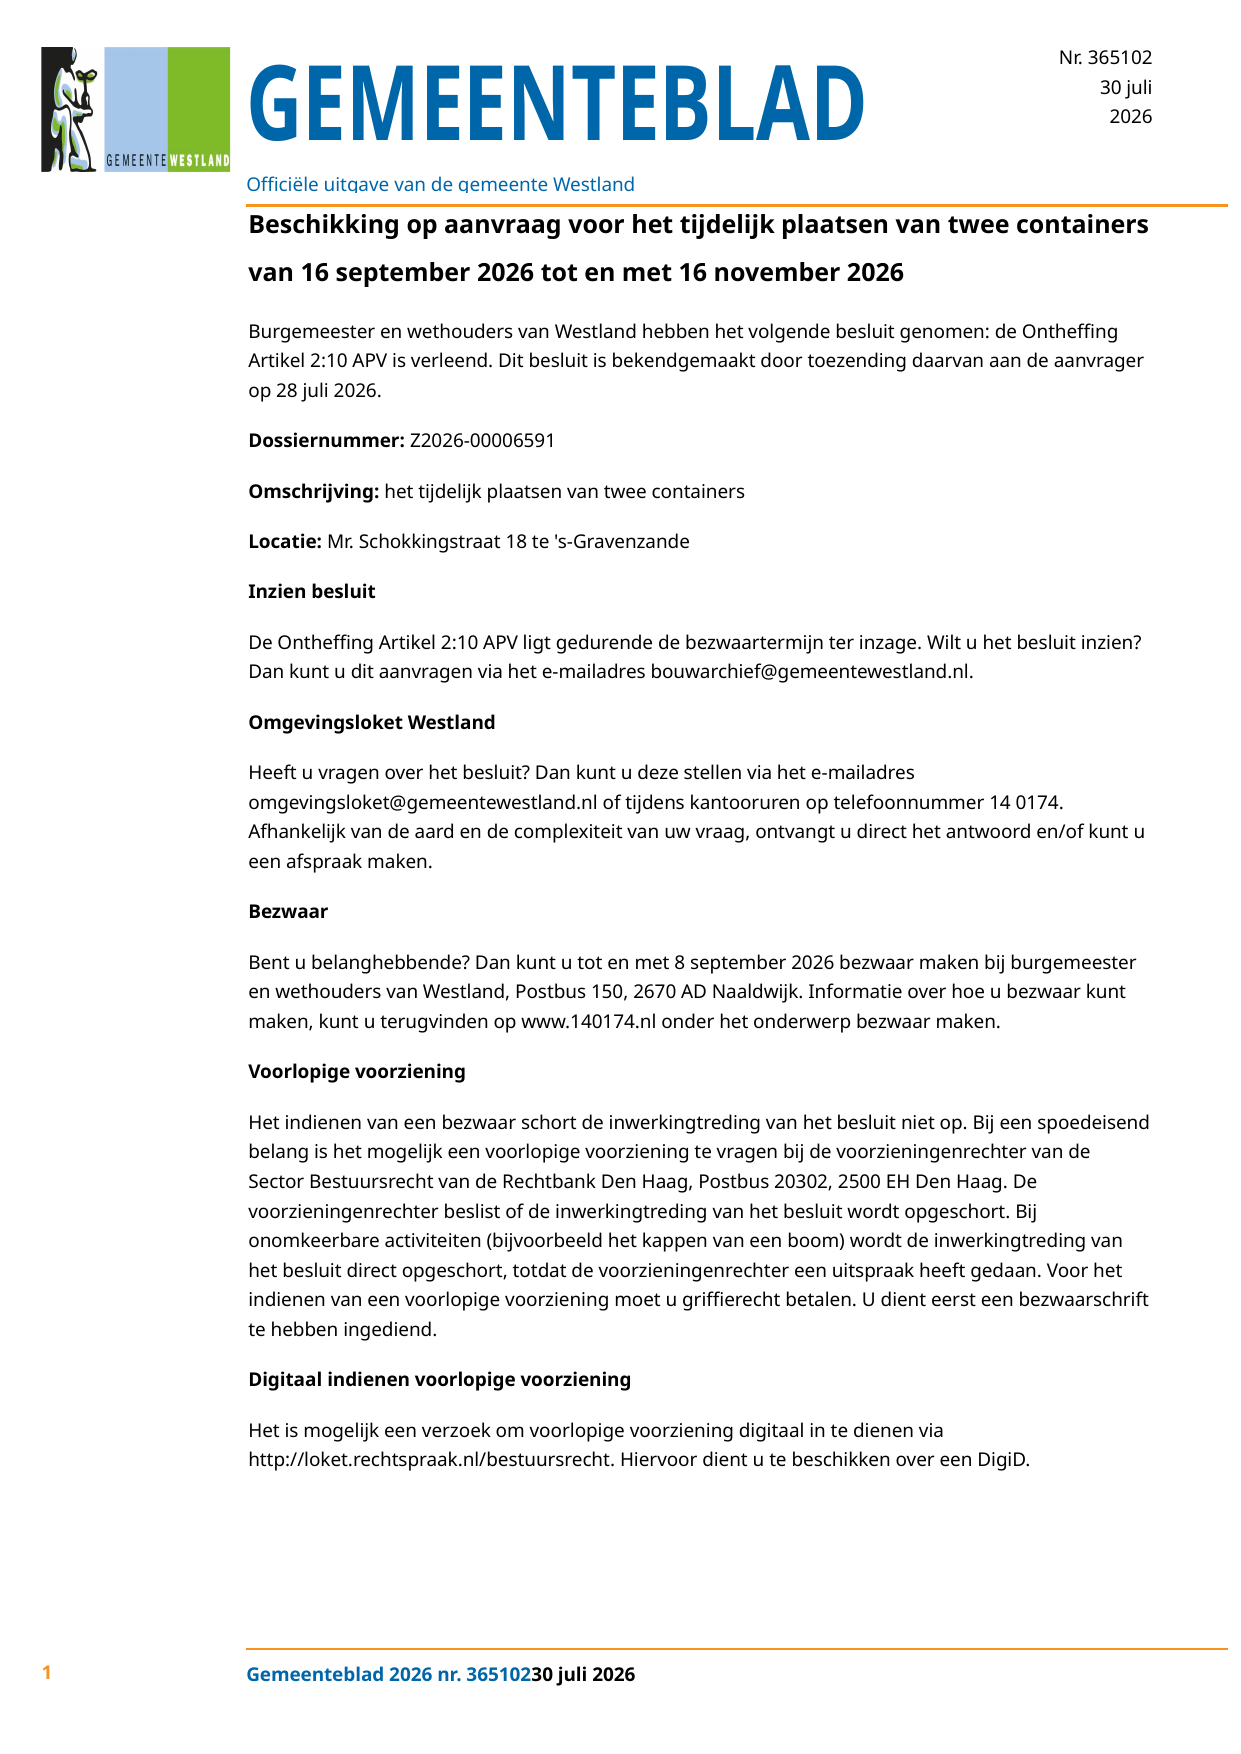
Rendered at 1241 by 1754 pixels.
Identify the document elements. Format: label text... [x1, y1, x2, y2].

text Locatie: Mr. Schokkingstraat 18 te 's-Gravenzande [248, 528, 1152, 554]
text Heeft u vragen over het besluit? Dan kunt u deze stellen via het e-mailadres omgevingsloket@gemeentewestland.nl of tijdens kantooruren op telefoonnummer 14 0174. Afhankelijk van de aard en de complexiteit van uw vraag, ontvangt u direct het antwoord en/of kunt u een afspraak maken. [248, 759, 1152, 874]
text De Ontheffing Artikel 2:10 APV ligt gedurende de bezwaartermijn ter inzage. Wilt u het besluit inzien? Dan kunt u dit aanvragen via het e-mailadres bouwarchief@gemeentewestland.nl. [248, 629, 1152, 684]
picture [41, 47, 231, 172]
text Voorlopige voorziening [248, 1059, 1152, 1084]
text Dossiernummer: Z2026-00006591 [248, 427, 1152, 453]
text Digitaal indienen voorlopige voorziening [248, 1367, 1152, 1392]
text Burgemeester en wethouders van Westland hebben het volgende besluit genomen: de Ontheffing Artikel 2:10 APV is verleend. Dit besluit is bekendgemaakt door toezending daarvan aan de aanvrager op 28 juli 2026. [248, 318, 1152, 403]
text Bezwaar [248, 899, 1152, 924]
text Bent u belanghebbende? Dan kunt u tot en met 8 september 2026 bezwaar maken bij burgemeester en wethouders van Westland, Postbus 150, 2670 AD Naaldwijk. Informatie over hoe u bezwaar kunt maken, kunt u terugvinden op www.140174.nl onder het onderwerp bezwaar maken. [248, 949, 1152, 1034]
text Omgevingsloket Westland [248, 709, 1152, 735]
text Het is mogelijk een verzoek om voorlopige voorziening digitaal in te dienen via http://loket.rechtspraak.nl/bestuursrecht. Hiervoor dient u te beschikken over een DigiD. [248, 1417, 1152, 1472]
text Het indienen van een bezwaar schort de inwerkingtreding van het besluit niet op. Bij een spoedeisend belang is het mogelijk een voorlopige voorziening te vragen bij de voorzieningenrechter van de Sector Bestuursrecht van de Rechtbank Den Haag, Postbus 20302, 2500 EH Den Haag. De voorzieningenrechter beslist of de inwerkingtreding van het besluit wordt opgeschort. Bij onomkeerbare activiteiten (bijvoorbeeld het kappen van een boom) wordt de inwerkingtreding van het besluit direct opgeschort, totdat de voorzieningenrechter een uitspraak heeft gedaan. Voor het indienen van een voorlopige voorziening moet u griffierecht betalen. U dient eerst een bezwaarschrift te hebben ingediend. [248, 1109, 1152, 1342]
text Omschrijving: het tijdelijk plaatsen van twee containers [248, 478, 1152, 504]
text Inzien besluit [248, 579, 1152, 604]
text Beschikking op aanvraag voor het tijdelijk plaatsen van twee containers van 16 september 2026 tot en met 16 november 2026 [248, 207, 1152, 288]
